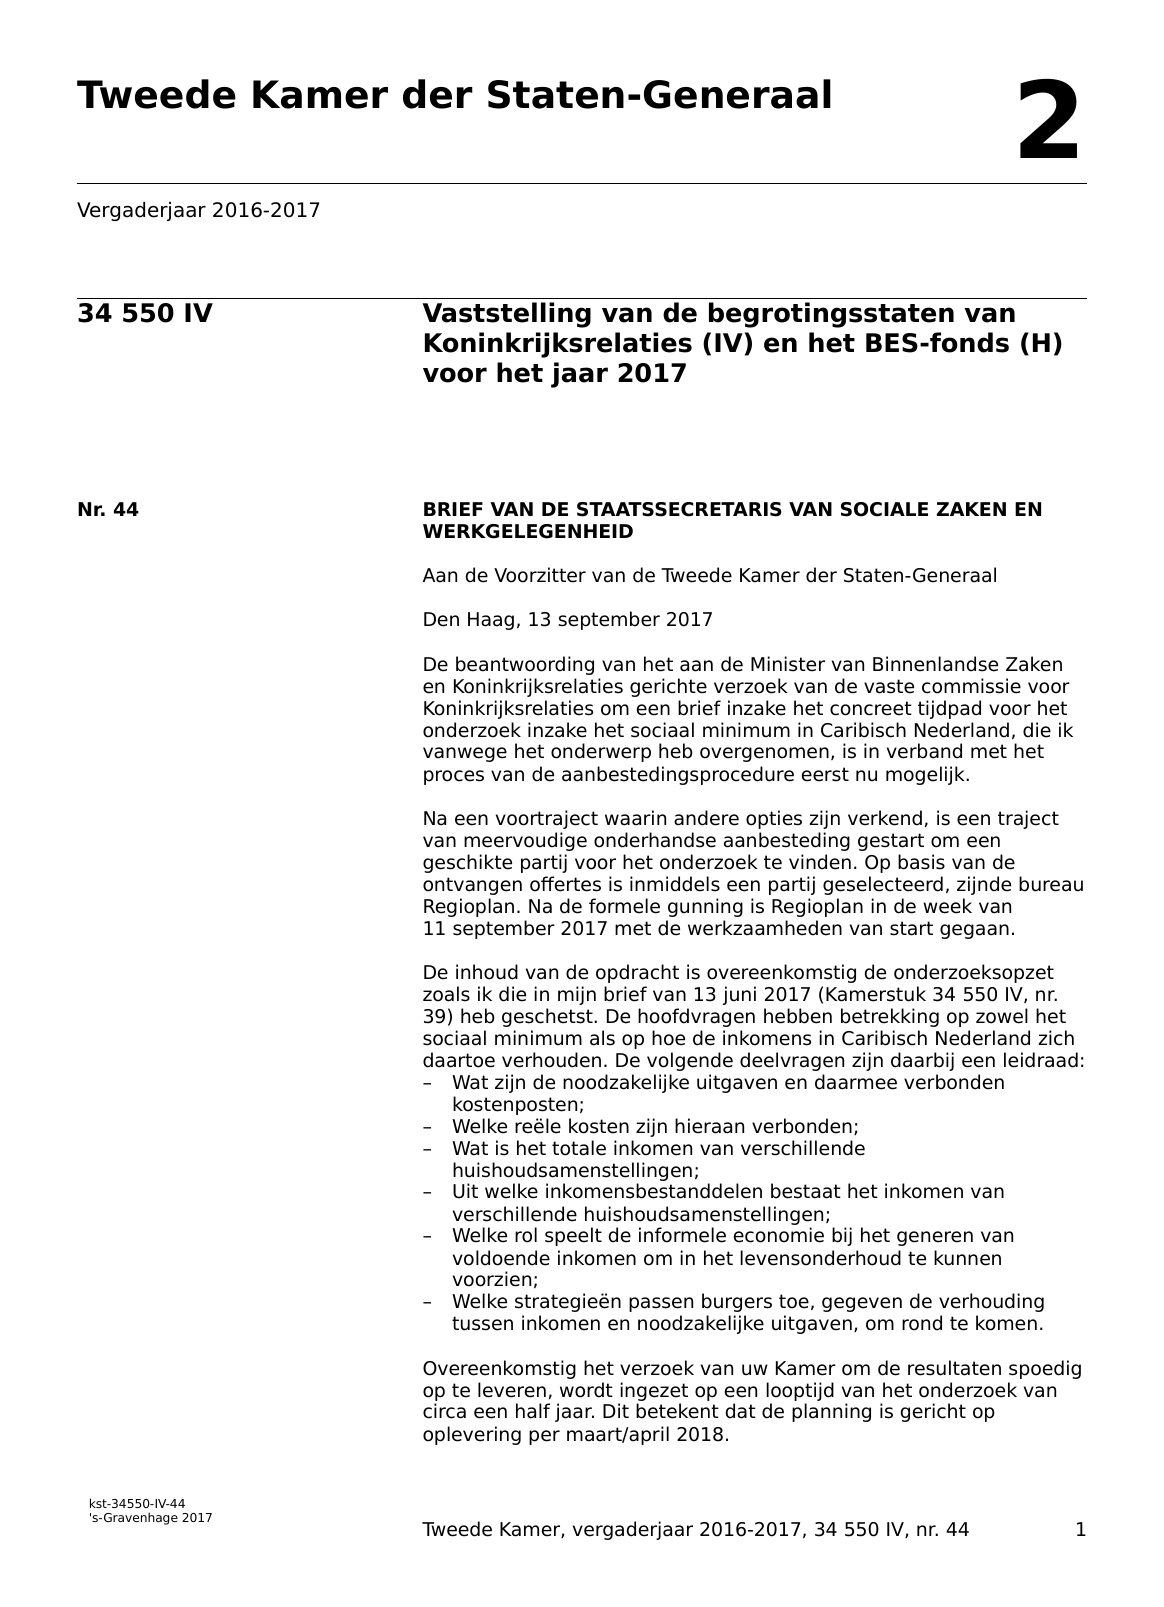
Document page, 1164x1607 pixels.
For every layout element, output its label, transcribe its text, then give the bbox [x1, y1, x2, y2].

text Overeenkomstig het verzoek van uw Kamer om de resultaten spoedig op te leveren, wordt ingezet op een looptijd van het onderzoek van circa een half jaar. Dit betekent dat de planning is gericht op oplevering per maart/april 2018. [422, 1357, 1087, 1445]
subtitle Nr. 44 BRIEF VAN DE STAATSSECRETARIS VAN SOCIALE ZAKEN EN WERKGELEGENHEID [77, 499, 1087, 543]
text – Welke strategieën passen burgers toe, gegeven de verhouding tussen inkomen en noodzakelijke uitgaven, om rond te komen. [422, 1291, 1087, 1335]
table_cell Vergaderjaar 2016-2017 [77, 184, 1087, 298]
text – Wat is het totale inkomen van verschillende huishoudsamenstellingen; [422, 1137, 1087, 1181]
text – Wat zijn de noodzakelijke uitgaven en daarmee verbonden kostenposten; [422, 1072, 1087, 1116]
table_header Tweede Kamer der Staten-Generaal [77, 59, 886, 183]
text Aan de Voorzitter van de Tweede Kamer der Staten-Generaal [422, 565, 1087, 587]
text 's-Gravenhage 2017 [88, 1511, 323, 1525]
text – Welke rol speelt de informele economie bij het generen van voldoende inkomen om in het levensonderhoud te kunnen voorzien; [422, 1225, 1087, 1291]
text Den Haag, 13 september 2017 [422, 609, 1087, 631]
text kst-34550-IV-44 [88, 1497, 323, 1511]
text De beantwoording van het aan de Minister van Binnenlandse Zaken en Koninkrijksrelaties gerichte verzoek van de vaste commissie voor Koninkrijksrelaties om een brief inzake het concreet tijdpad voor het onderzoek inzake het sociaal minimum in Caribisch Nederland, die ik vanwege het onderwerp heb overgenomen, is in verband met het proces van de aanbestedingsprocedure eerst nu mogelijk. [422, 653, 1087, 785]
text – Uit welke inkomensbestanddelen bestaat het inkomen van verschillende huishoudsamenstellingen; [422, 1181, 1087, 1225]
table_header 2 [886, 59, 1087, 183]
subtitle 34 550 IV Vaststelling van de begrotingsstaten van Koninkrijksrelaties (IV) en het BES-fonds (H) voor het jaar 2017 [77, 299, 1087, 388]
text De inhoud van de opdracht is overeenkomstig de onderzoeksopzet zoals ik die in mijn brief van 13 juni 2017 (Kamerstuk 34 550 IV, nr. 39) heb geschetst. De hoofdvragen hebben betrekking op zowel het sociaal minimum als op hoe de inkomens in Caribisch Nederland zich daartoe verhouden. De volgende deelvragen zijn daarbij een leidraad: [422, 962, 1087, 1072]
text Na een voortraject waarin andere opties zijn verkend, is een traject van meervoudige onderhandse aanbesteding gestart om een geschikte partij voor het onderzoek te vinden. Op basis van de ontvangen offertes is inmiddels een partij geselecteerd, zijnde bureau Regioplan. Na de formele gunning is Regioplan in de week van 11 september 2017 met de werkzaamheden van start gegaan. [422, 808, 1087, 939]
text – Welke reële kosten zijn hieraan verbonden; [422, 1116, 1087, 1137]
